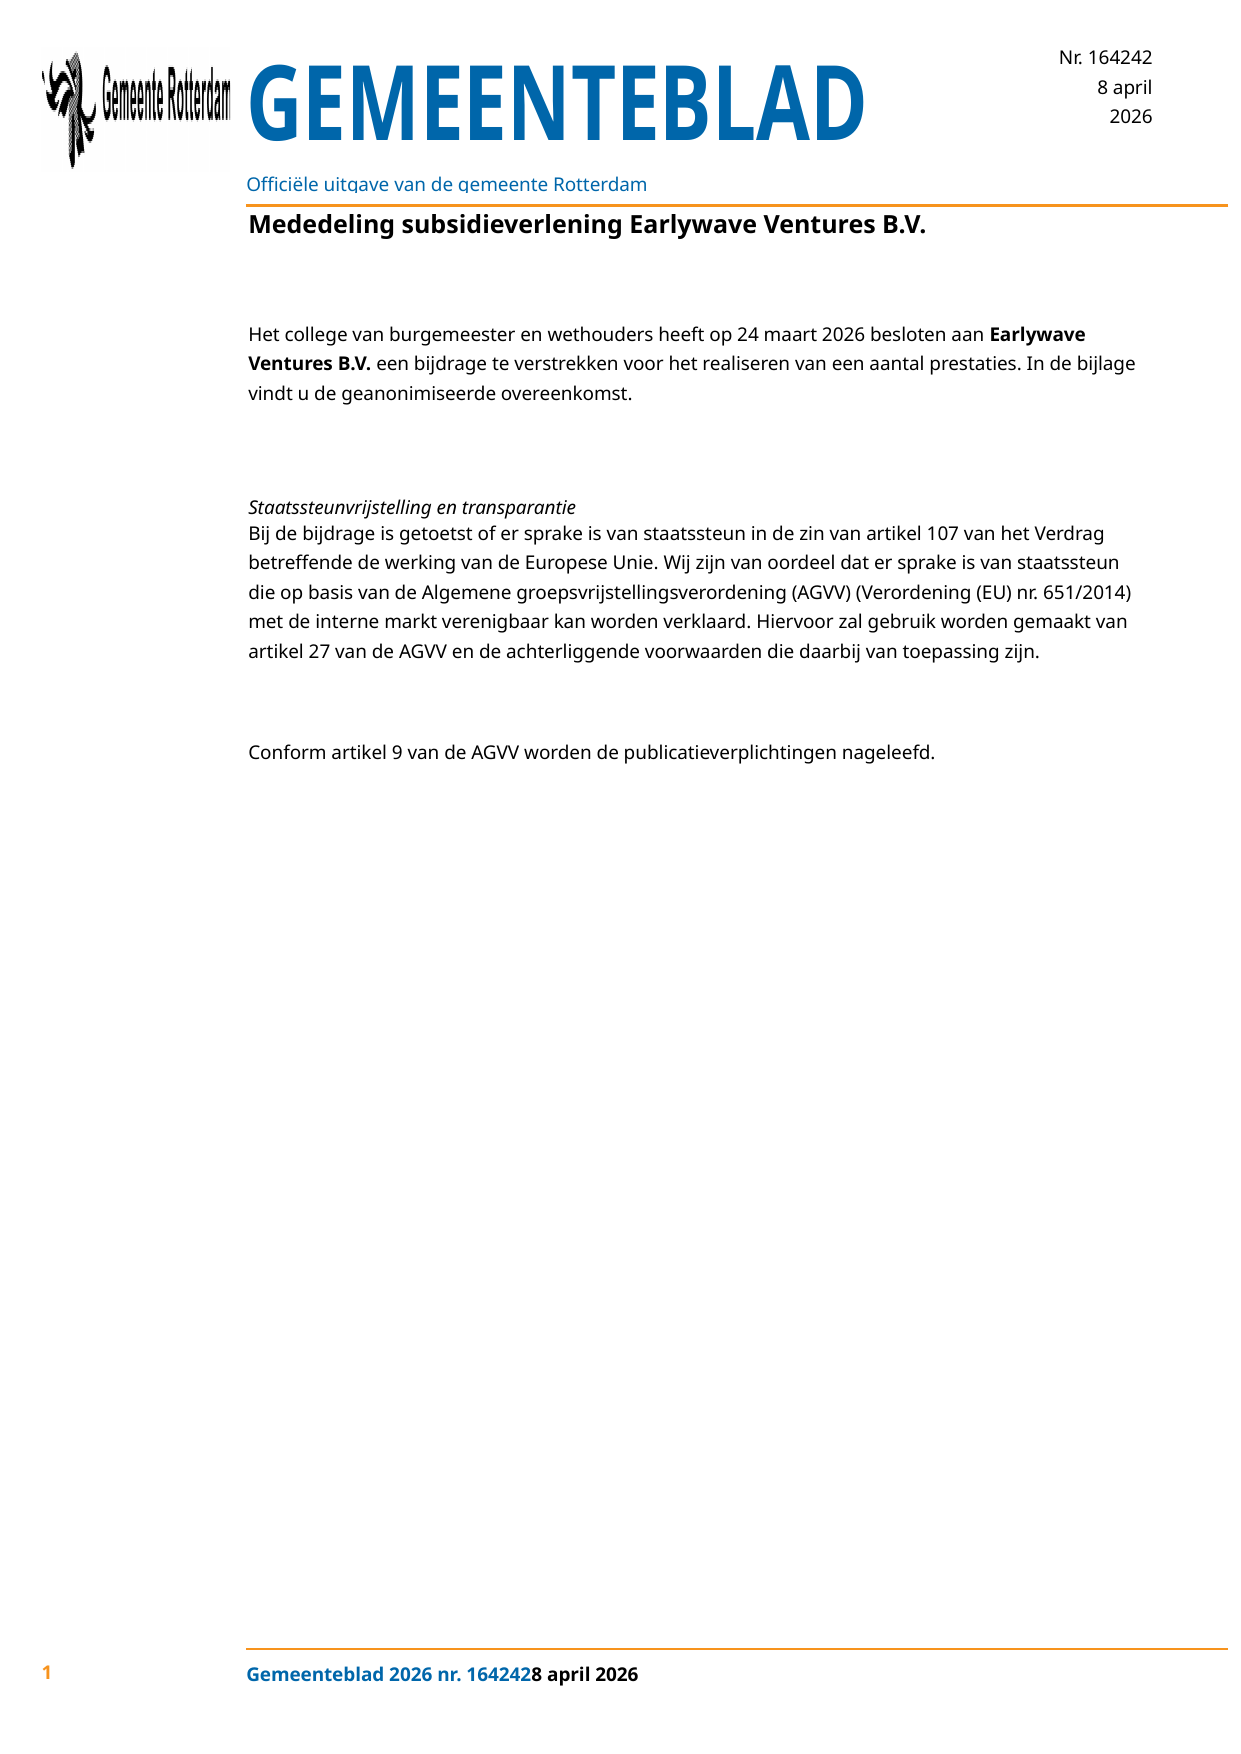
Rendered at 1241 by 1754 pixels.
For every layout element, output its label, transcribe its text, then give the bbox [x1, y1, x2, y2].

text Het college van burgemeester en wethouders heeft op 24 maart 2026 besloten aan Earlywave Ventures B.V. een bijdrage te verstrekken voor het realiseren van een aantal prestaties. In de bijlage vindt u de geanonimiseerde overeenkomst. [248, 321, 1152, 406]
text Mededeling subsidieverlening Earlywave Ventures B.V. [248, 207, 1152, 241]
picture [41, 47, 231, 172]
text Staatssteunvrijstelling en transparantie [248, 494, 1152, 520]
text Conform artikel 9 van de AGVV worden de publicatieverplichtingen nageleefd. [248, 739, 1152, 765]
text Bij de bijdrage is getoetst of er sprake is van staatssteun in de zin van artikel 107 van het Verdrag betreffende de werking van de Europese Unie. Wij zijn van oordeel dat er sprake is van staatssteun die op basis van de Algemene groepsvrijstellingsverordening (AGVV) (Verordening (EU) nr. 651/2014) met de interne markt verenigbaar kan worden verklaard. Hiervoor zal gebruik worden gemaakt van artikel 27 van de AGVV en de achterliggende voorwaarden die daarbij van toepassing zijn. [248, 520, 1152, 664]
